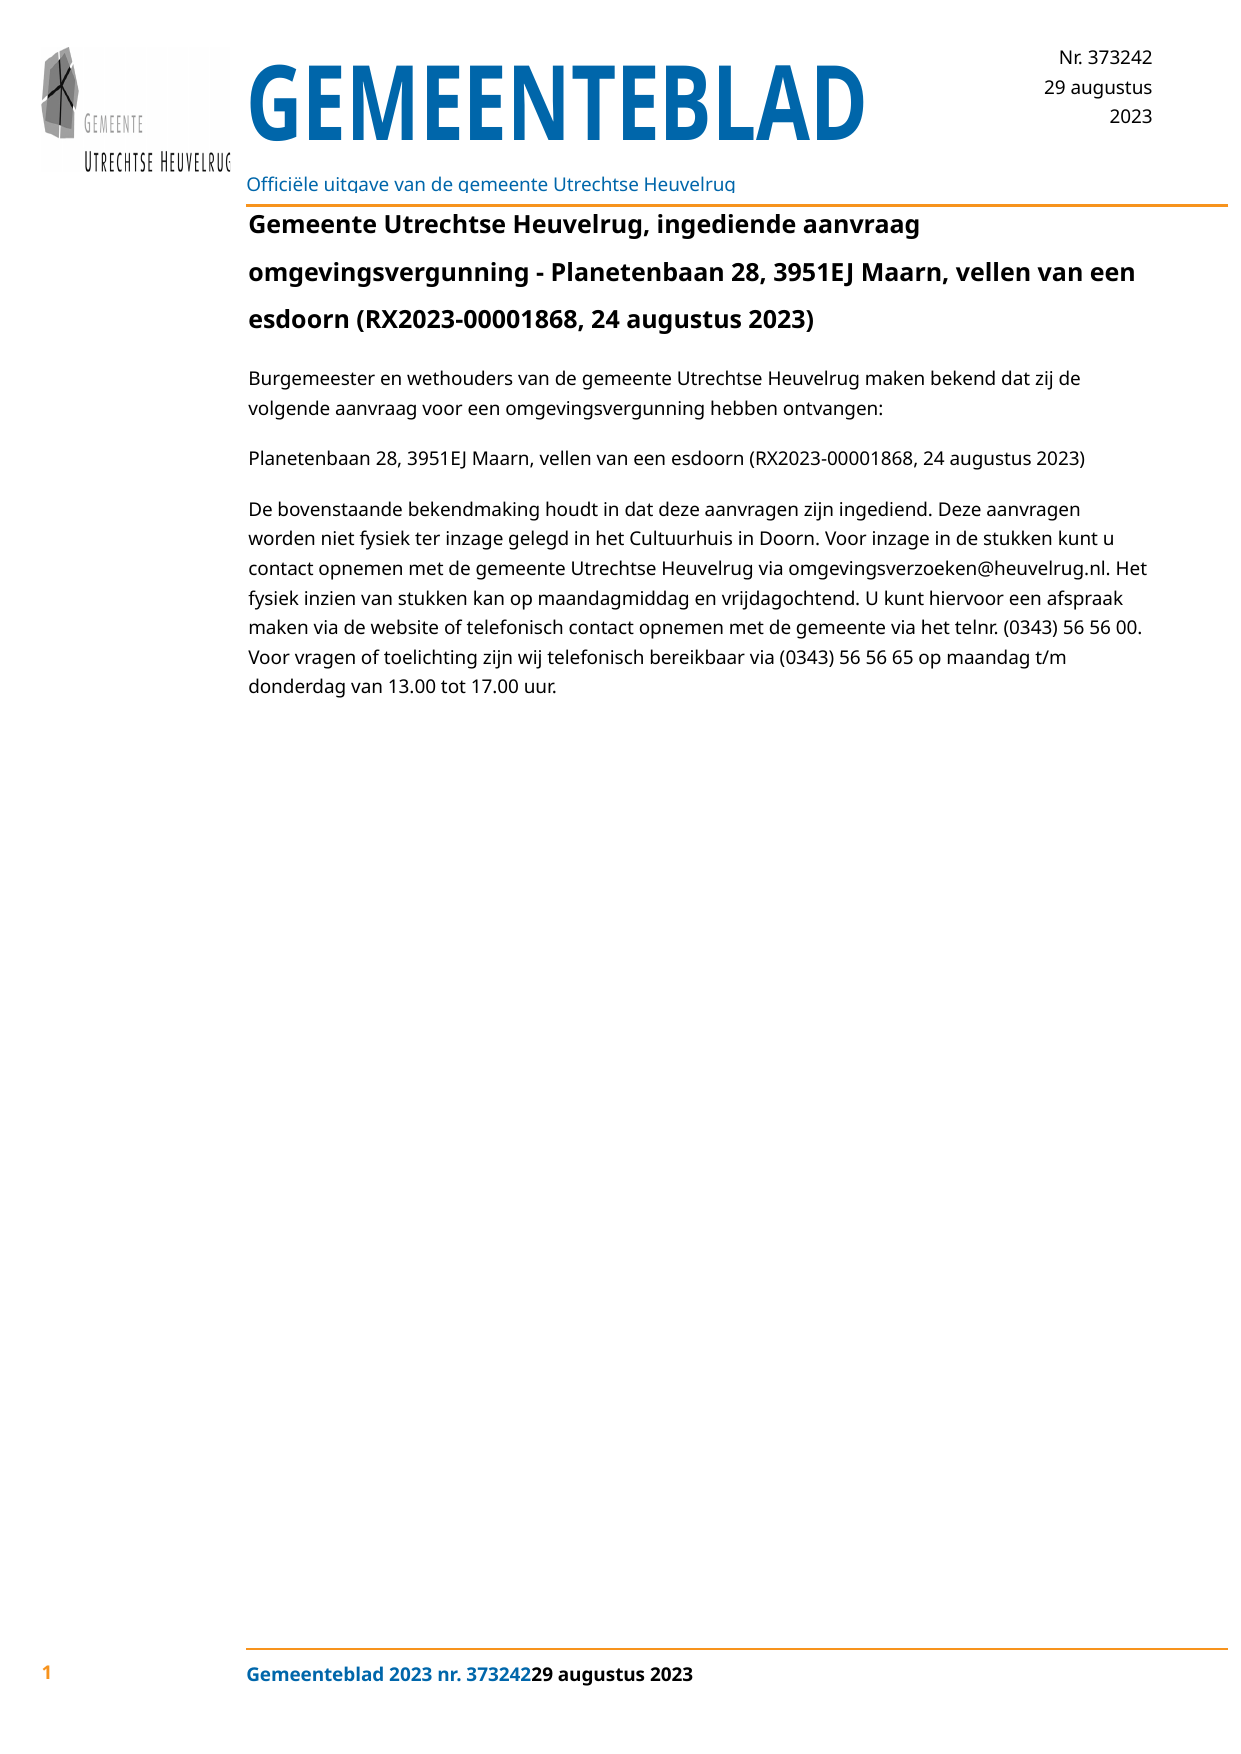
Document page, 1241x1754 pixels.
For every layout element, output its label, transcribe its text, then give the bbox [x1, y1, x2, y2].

text Planetenbaan 28, 3951EJ Maarn, vellen van een esdoorn (RX2023-00001868, 24 augustus 2023) [248, 446, 1152, 471]
text Gemeente Utrechtse Heuvelrug, ingediende aanvraag omgevingsvergunning - Planetenbaan 28, 3951EJ Maarn, vellen van een esdoorn (RX2023-00001868, 24 augustus 2023) [248, 207, 1152, 336]
text De bovenstaande bekendmaking houdt in dat deze aanvragen zijn ingediend. Deze aanvragen worden niet fysiek ter inzage gelegd in het Cultuurhuis in Doorn. Voor inzage in de stukken kunt u contact opnemen met de gemeente Utrechtse Heuvelrug via omgevingsverzoeken@heuvelrug.nl. Het fysiek inzien van stukken kan op maandagmiddag en vrijdagochtend. U kunt hiervoor een afspraak maken via de website of telefonisch contact opnemen met de gemeente via het telnr. (0343) 56 56 00. Voor vragen of toelichting zijn wij telefonisch bereikbaar via (0343) 56 56 65 op maandag t/m donderdag van 13.00 tot 17.00 uur. [248, 496, 1152, 699]
picture [41, 47, 231, 172]
text Burgemeester en wethouders van de gemeente Utrechtse Heuvelrug maken bekend dat zij de volgende aanvraag voor een omgevingsvergunning hebben ontvangen: [248, 366, 1152, 421]
